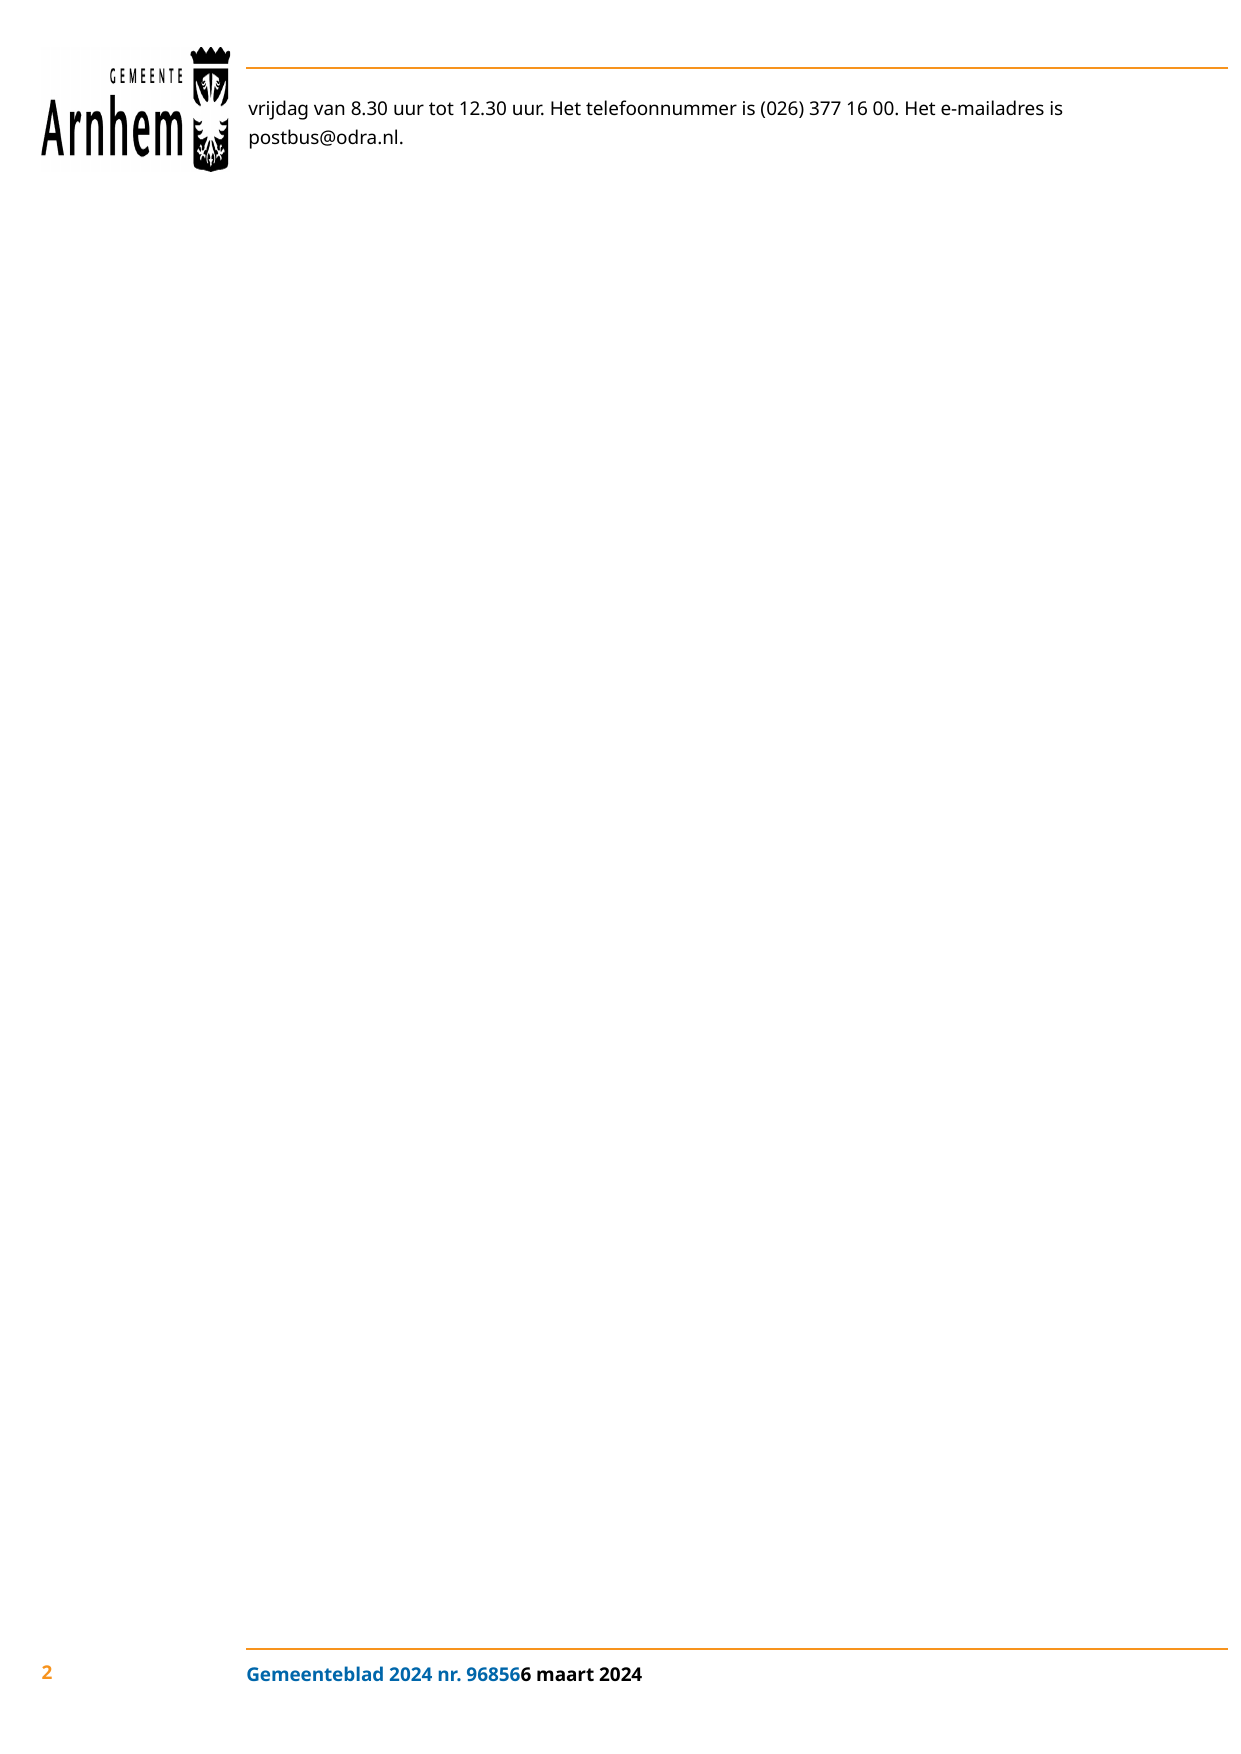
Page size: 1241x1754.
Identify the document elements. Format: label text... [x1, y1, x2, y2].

text vrijdag van 8.30 uur tot 12.30 uur. Het telefoonnummer is (026) 377 16 00. Het e-mailadres is postbus@odra.nl. [248, 95, 1152, 150]
picture [41, 47, 231, 172]
